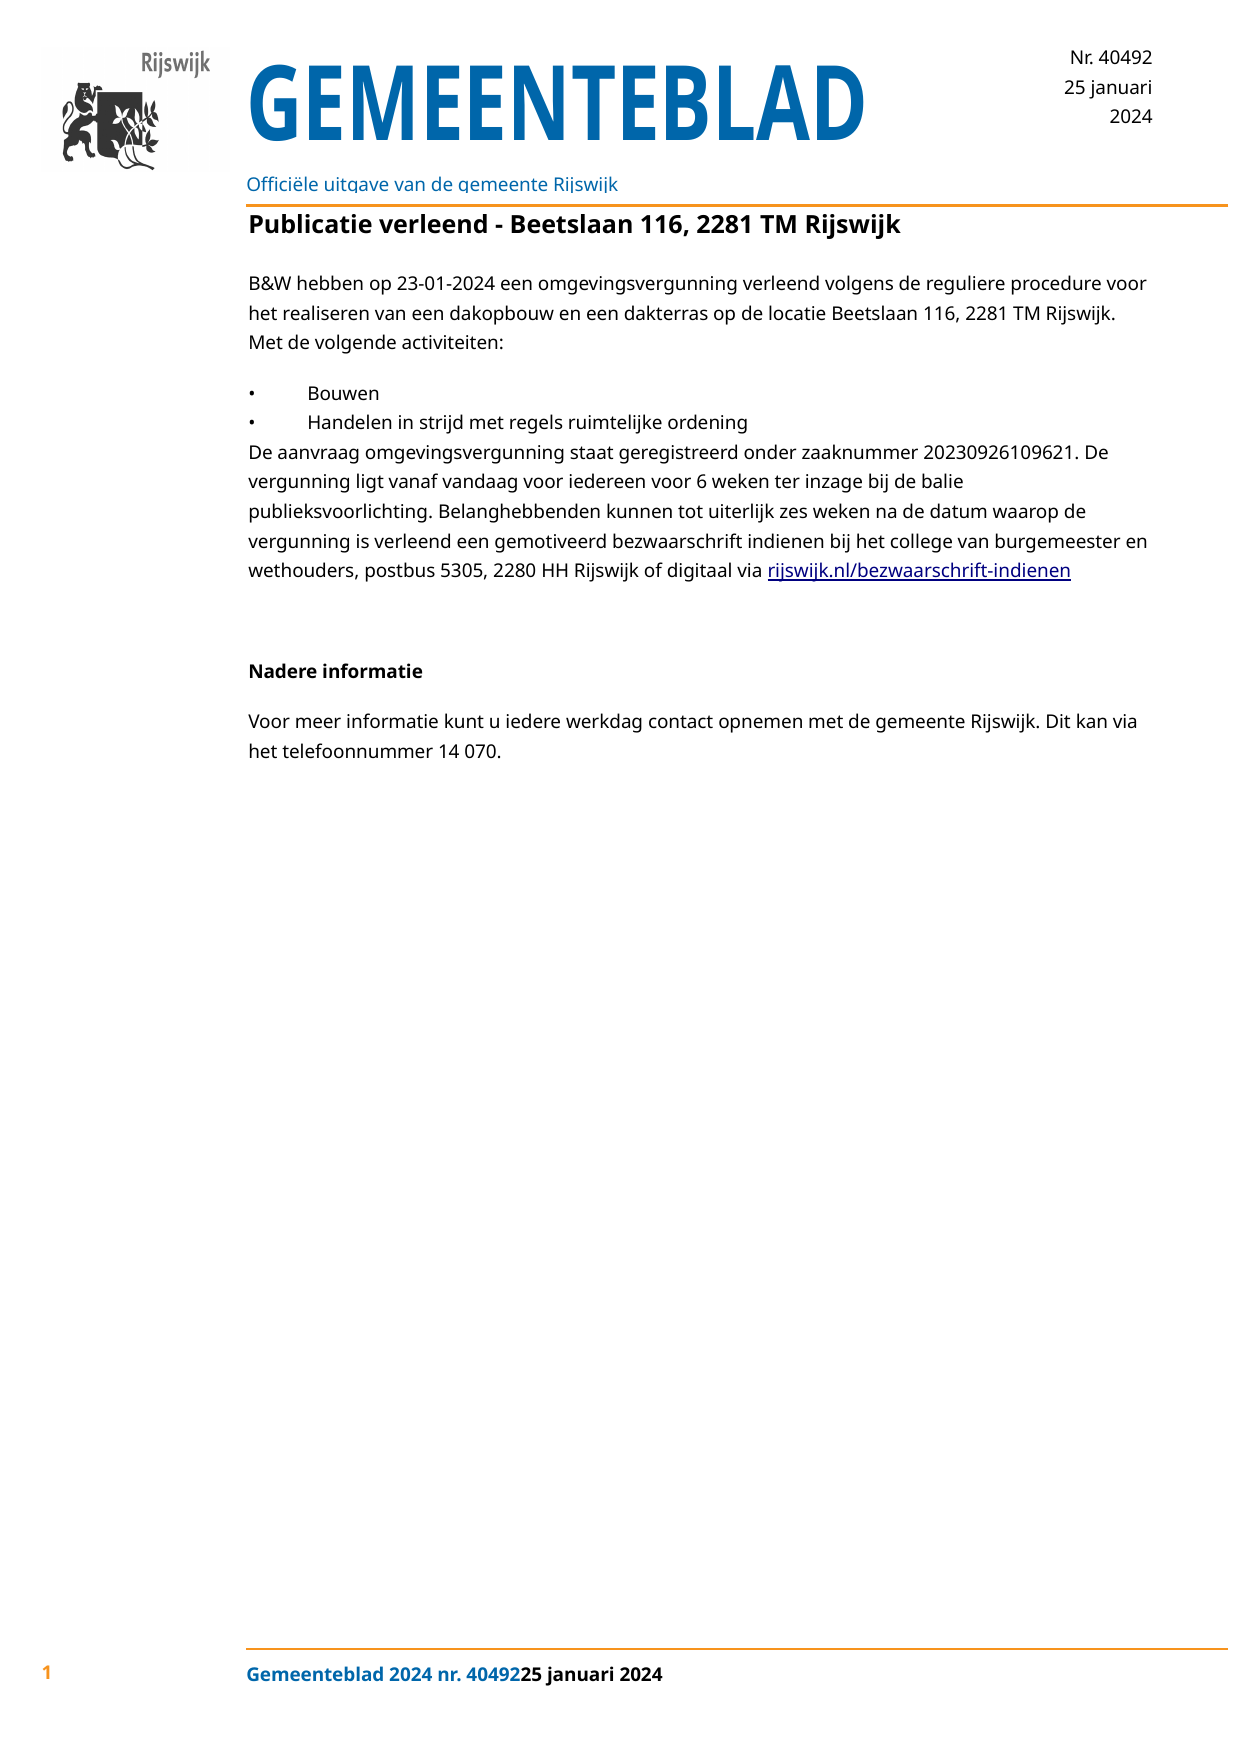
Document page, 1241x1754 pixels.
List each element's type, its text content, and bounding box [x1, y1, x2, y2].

list Handelen in strijd met regels ruimtelijke ordening [248, 409, 1152, 435]
text Publicatie verleend - Beetslaan 116, 2281 TM Rijswijk [248, 207, 1152, 241]
text Nadere informatie [248, 658, 1152, 684]
picture [41, 47, 231, 172]
text De aanvraag omgevingsvergunning staat geregistreerd onder zaaknummer 20230926109621. De vergunning ligt vanaf vandaag voor iedereen voor 6 weken ter inzage bij de balie publieksvoorlichting. Belanghebbenden kunnen tot uiterlijk zes weken na de datum waarop de vergunning is verleend een gemotiveerd bezwaarschrift indienen bij het college van burgemeester en wethouders, postbus 5305, 2280 HH Rijswijk of digitaal via rijswijk.nl/bezwaarschrift-indienen [248, 439, 1152, 583]
text Voor meer informatie kunt u iedere werkdag contact opnemen met de gemeente Rijswijk. Dit kan via het telefoonnummer 14 070. [248, 709, 1152, 764]
list Bouwen [248, 380, 1152, 406]
text B&W hebben op 23-01-2024 een omgevingsvergunning verleend volgens de reguliere procedure voor het realiseren van een dakopbouw en een dakterras op de locatie Beetslaan 116, 2281 TM Rijswijk. Met de volgende activiteiten: [248, 270, 1152, 355]
